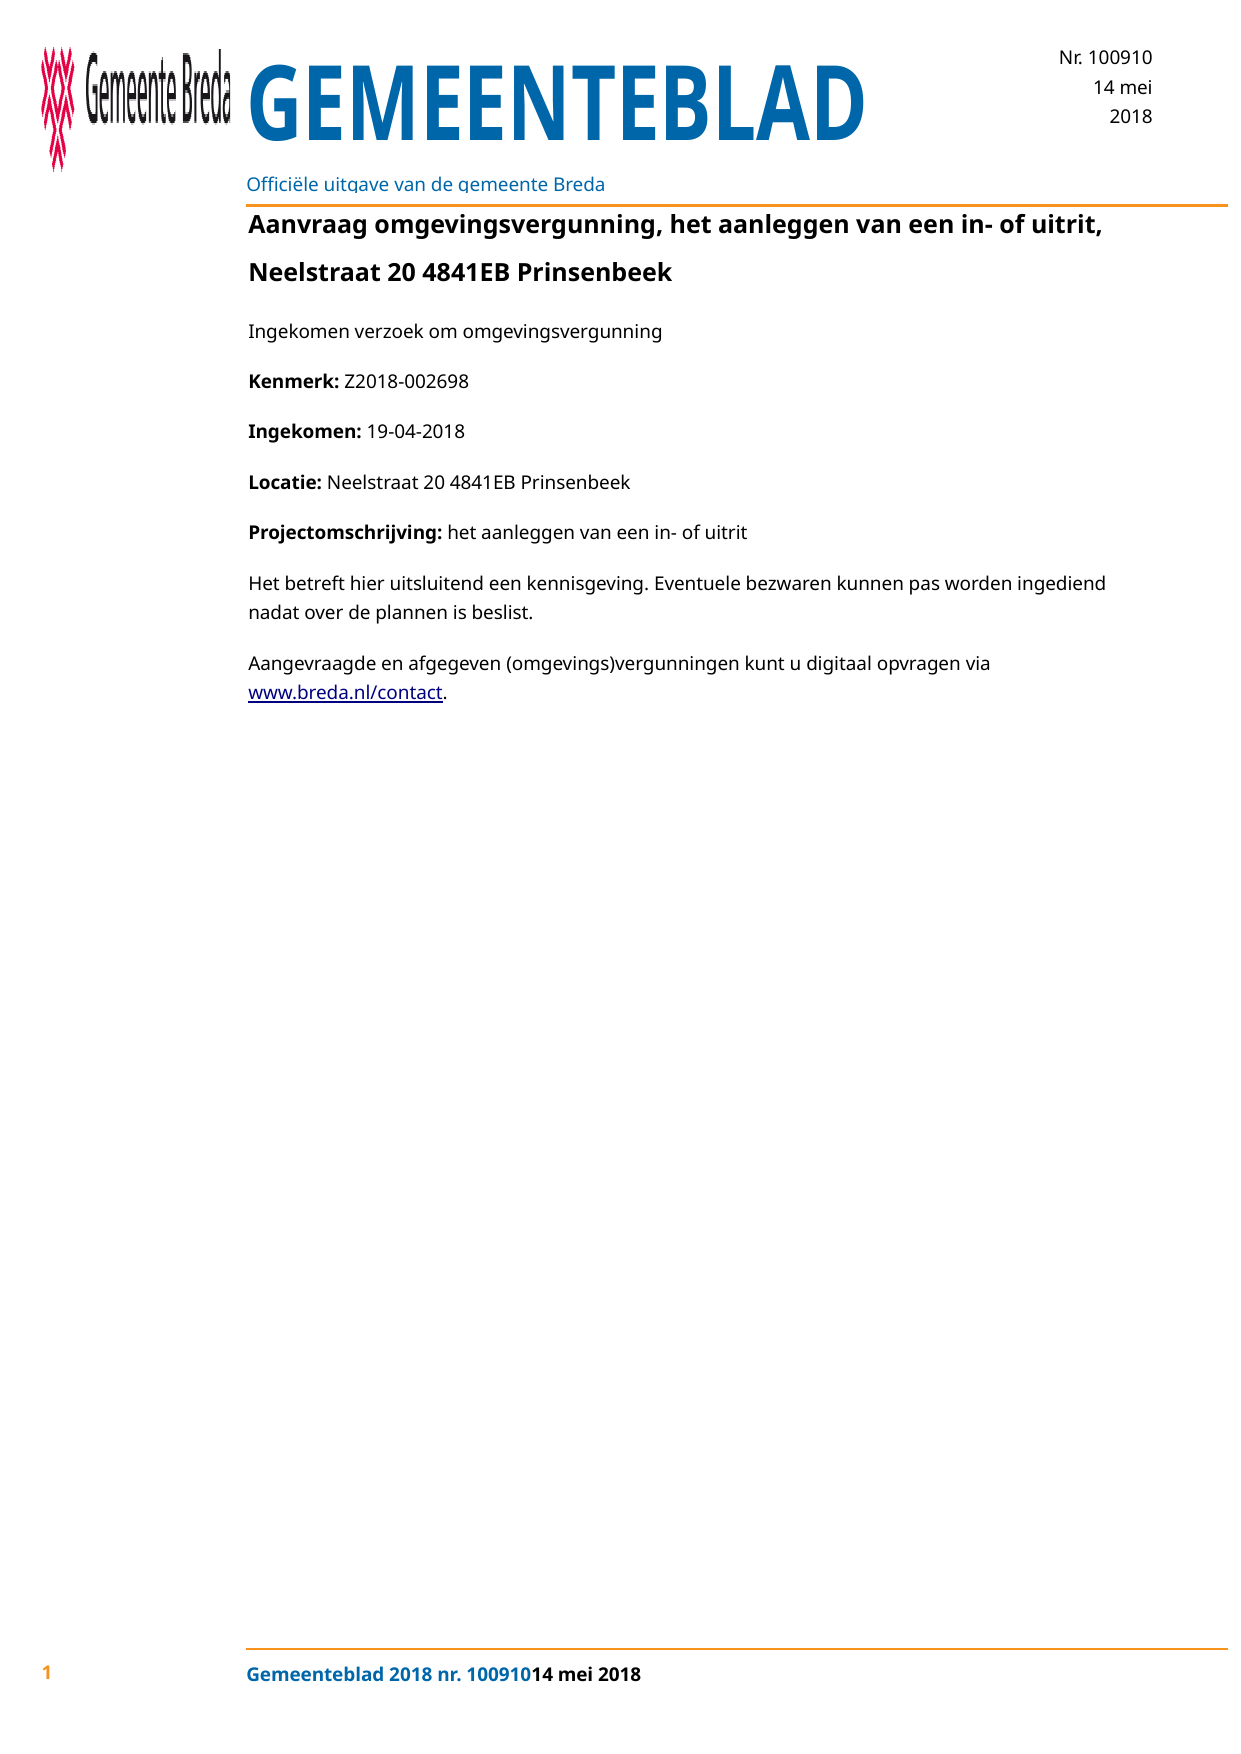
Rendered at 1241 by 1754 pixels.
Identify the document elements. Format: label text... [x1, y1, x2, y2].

text Locatie: Neelstraat 20 4841EB Prinsenbeek [248, 469, 1152, 495]
text Aangevraagde en afgegeven (omgevings)vergunningen kunt u digitaal opvragen via www.breda.nl/contact. [248, 650, 1152, 705]
text Ingekomen verzoek om omgevingsvergunning [248, 318, 1152, 344]
picture [41, 47, 231, 172]
text Projectomschrijving: het aanleggen van een in- of uitrit [248, 519, 1152, 545]
text Aanvraag omgevingsvergunning, het aanleggen van een in- of uitrit, Neelstraat 20 4841EB Prinsenbeek [248, 207, 1152, 288]
text Kenmerk: Z2018-002698 [248, 368, 1152, 394]
text Het betreft hier uitsluitend een kennisgeving. Eventuele bezwaren kunnen pas worden ingediend nadat over de plannen is beslist. [248, 570, 1152, 625]
text Ingekomen: 19-04-2018 [248, 419, 1152, 444]
